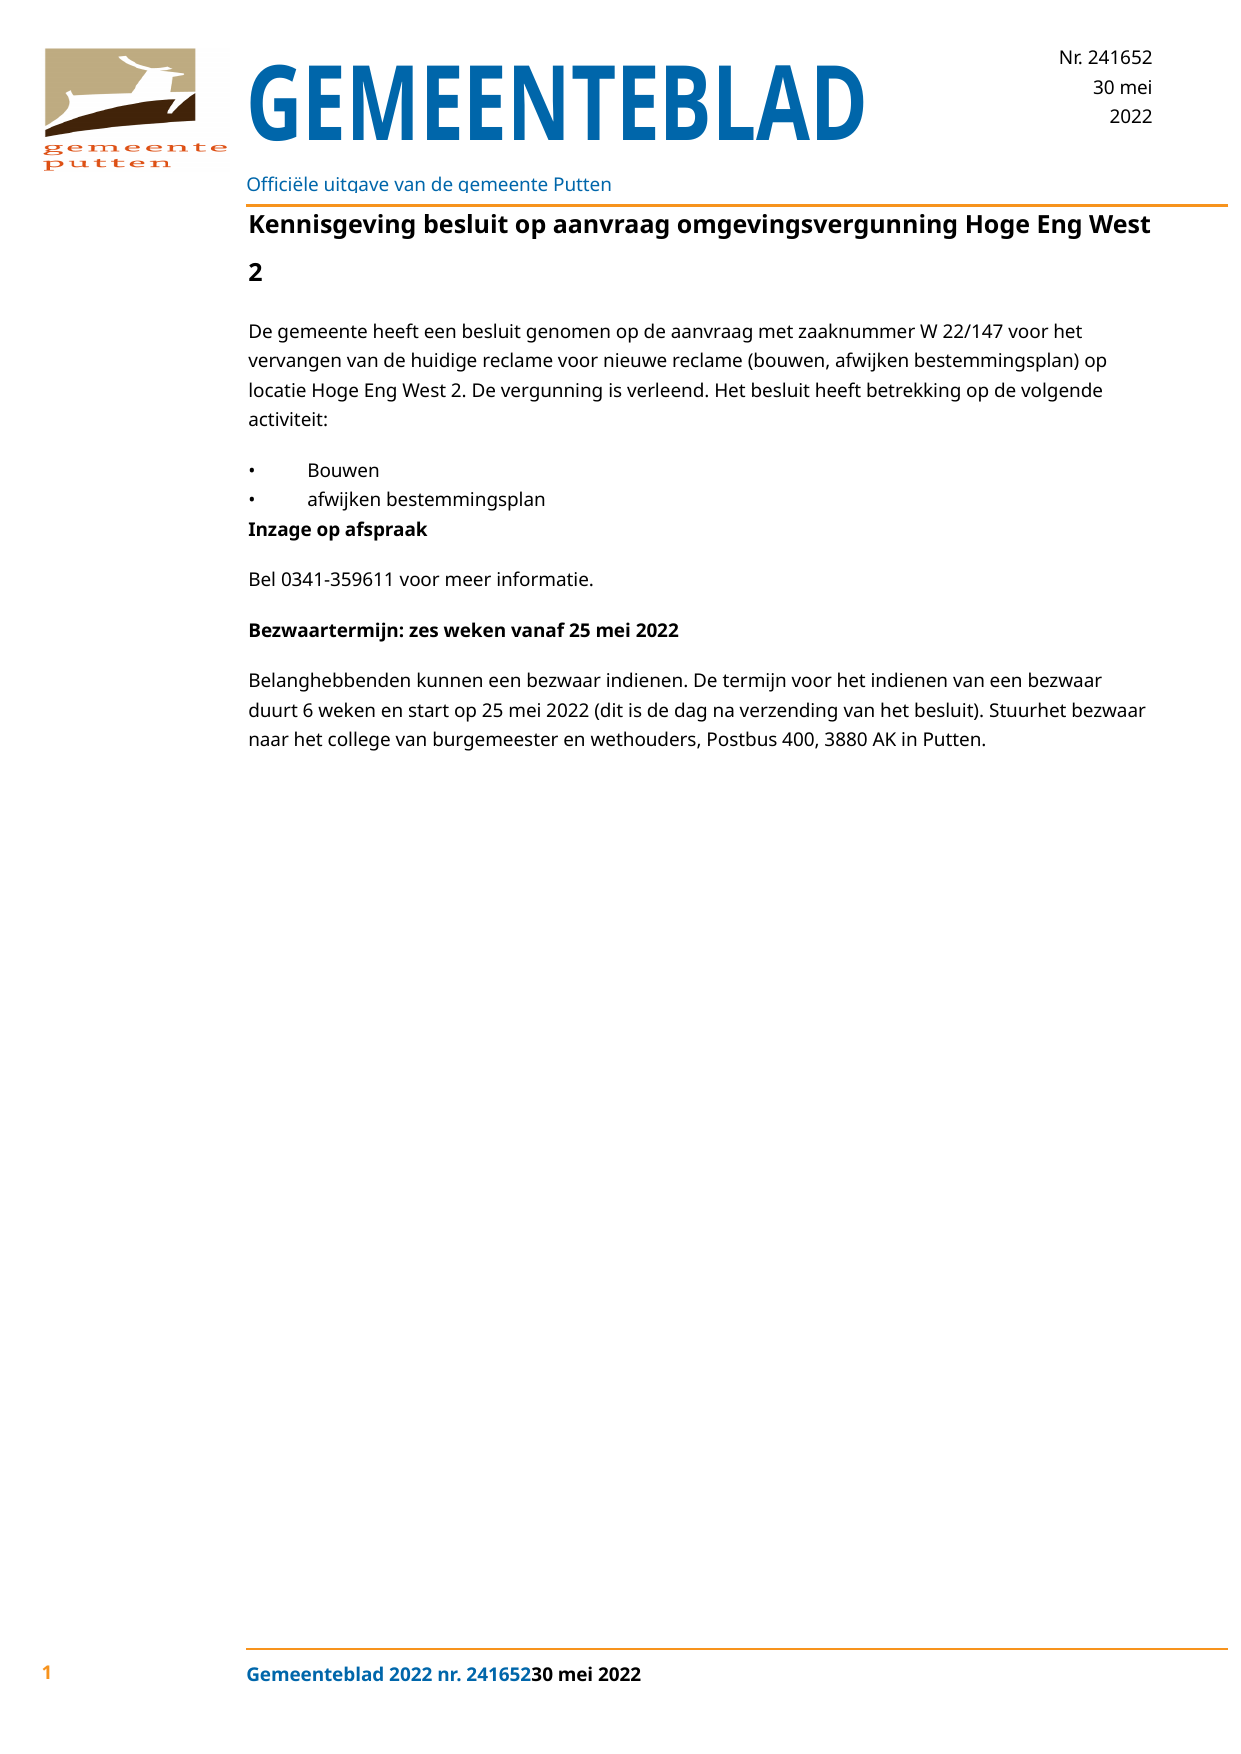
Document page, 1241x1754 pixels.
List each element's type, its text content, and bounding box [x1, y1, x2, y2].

text De gemeente heeft een besluit genomen op de aanvraag met zaaknummer W 22/147 voor het vervangen van de huidige reclame voor nieuwe reclame (bouwen, afwijken bestemmingsplan) op locatie Hoge Eng West 2. De vergunning is verleend. Het besluit heeft betrekking op de volgende activiteit: [248, 318, 1152, 432]
text Bel 0341-359611 voor meer informatie. [248, 567, 1152, 592]
list afwijken bestemmingsplan [248, 487, 1152, 512]
text Kennisgeving besluit op aanvraag omgevingsvergunning Hoge Eng West 2 [248, 207, 1152, 288]
text Inzage op afspraak [248, 516, 1152, 542]
list Bouwen [248, 457, 1152, 483]
picture [41, 47, 231, 172]
text Bezwaartermijn: zes weken vanaf 25 mei 2022 [248, 617, 1152, 643]
text Belanghebbenden kunnen een bezwaar indienen. De termijn voor het indienen van een bezwaar duurt 6 weken en start op 25 mei 2022 (dit is de dag na verzending van het besluit). Stuurhet bezwaar naar het college van burgemeester en wethouders, Postbus 400, 3880 AK in Putten. [248, 667, 1152, 752]
